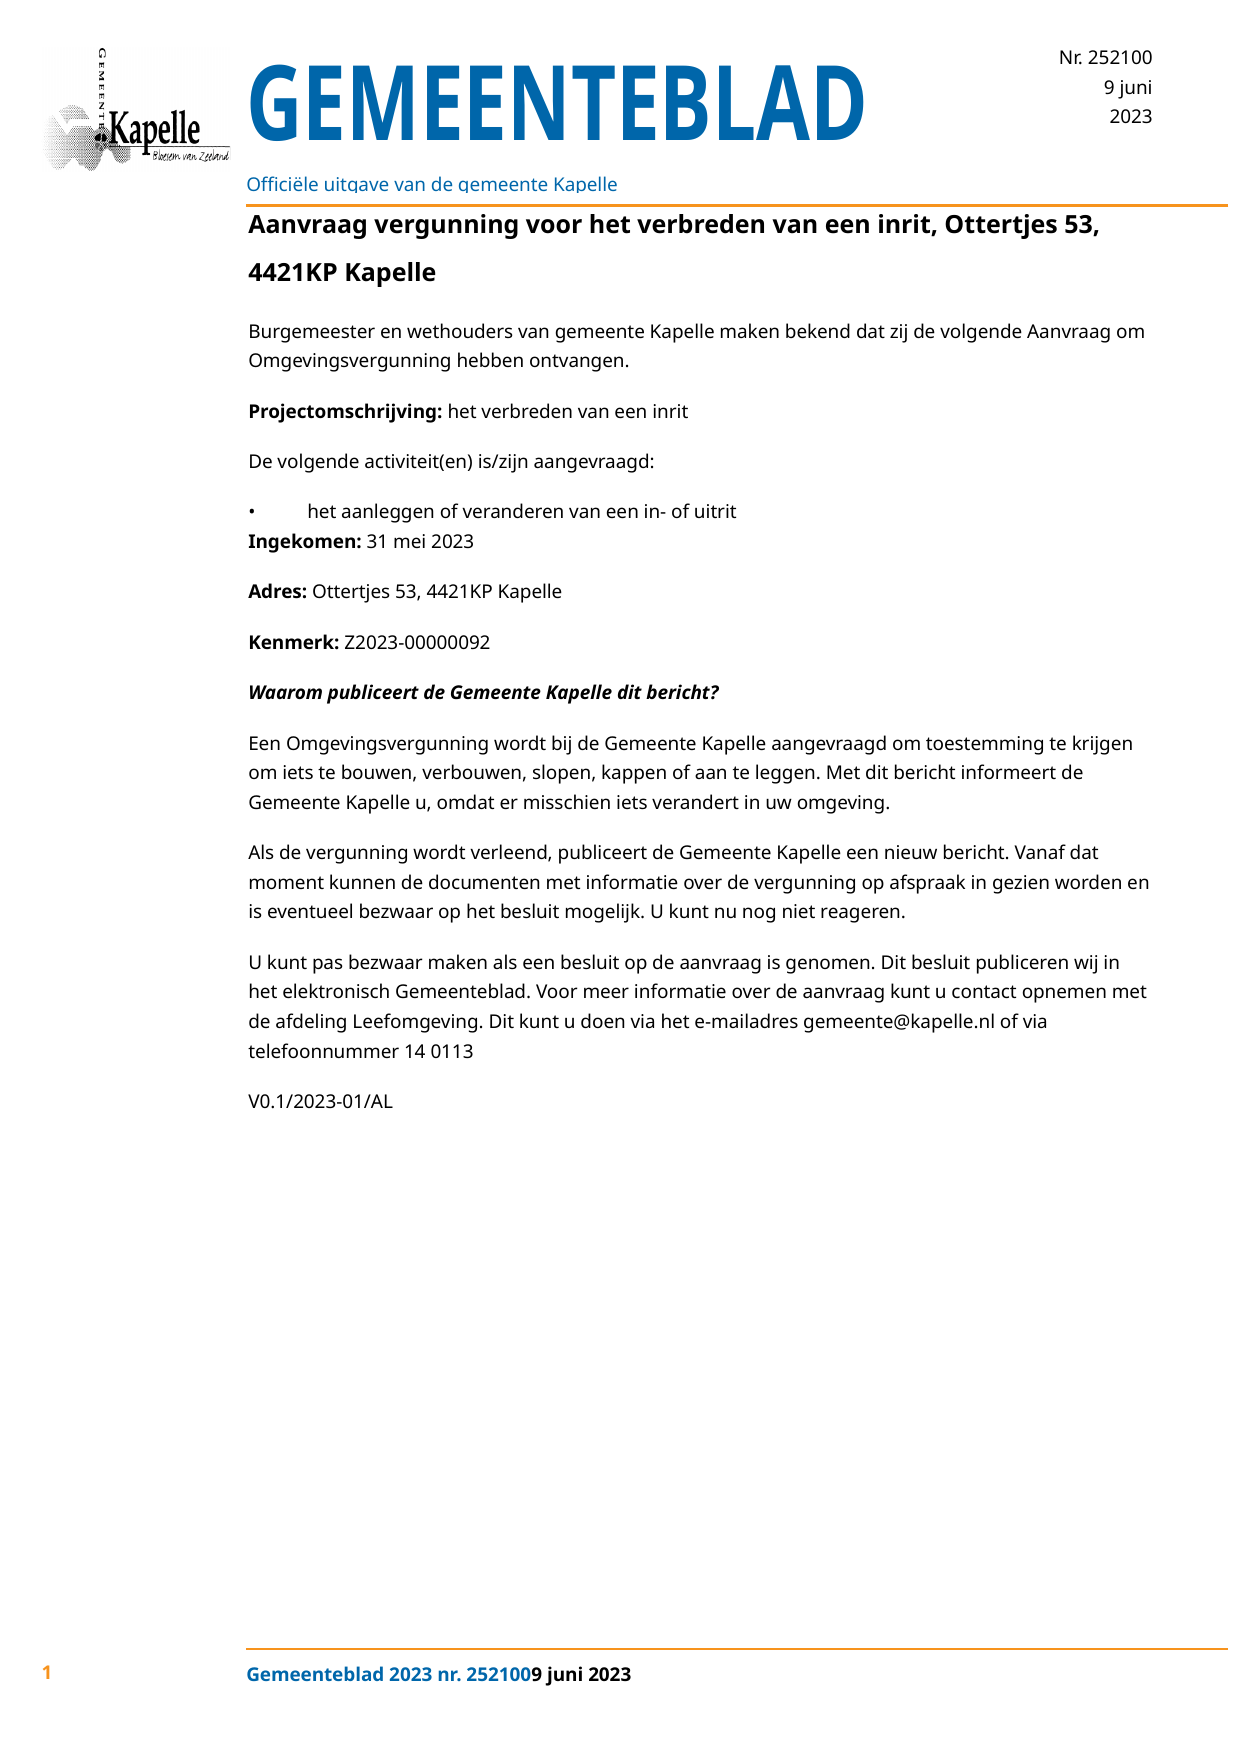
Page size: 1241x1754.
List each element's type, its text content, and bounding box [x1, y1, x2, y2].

text Adres: Ottertjes 53, 4421KP Kapelle [248, 579, 1152, 604]
text U kunt pas bezwaar maken als een besluit op de aanvraag is genomen. Dit besluit publiceren wij in het elektronisch Gemeenteblad. Voor meer informatie over de aanvraag kunt u contact opnemen met de afdeling Leefomgeving. Dit kunt u doen via het e-mailadres gemeente@kapelle.nl of via telefoonnummer 14 0113 [248, 949, 1152, 1064]
text Waarom publiceert de Gemeente Kapelle dit bericht? [248, 679, 1152, 705]
text V0.1/2023-01/AL [248, 1088, 1152, 1114]
text Burgemeester en wethouders van gemeente Kapelle maken bekend dat zij de volgende Aanvraag om Omgevingsvergunning hebben ontvangen. [248, 318, 1152, 373]
text Als de vergunning wordt verleend, publiceert de Gemeente Kapelle een nieuw bericht. Vanaf dat moment kunnen de documenten met informatie over de vergunning op afspraak in gezien worden en is eventueel bezwaar op het besluit mogelijk. U kunt nu nog niet reageren. [248, 839, 1152, 924]
text De volgende activiteit(en) is/zijn aangevraagd: [248, 448, 1152, 474]
text Projectomschrijving: het verbreden van een inrit [248, 398, 1152, 424]
picture [41, 47, 231, 172]
text Een Omgevingsvergunning wordt bij de Gemeente Kapelle aangevraagd om toestemming te krijgen om iets te bouwen, verbouwen, slopen, kappen of aan te leggen. Met dit bericht informeert de Gemeente Kapelle u, omdat er misschien iets verandert in uw omgeving. [248, 730, 1152, 815]
text Ingekomen: 31 mei 2023 [248, 528, 1152, 554]
text Kenmerk: Z2023-00000092 [248, 629, 1152, 655]
text Aanvraag vergunning voor het verbreden van een inrit, Ottertjes 53, 4421KP Kapelle [248, 207, 1152, 288]
list het aanleggen of veranderen van een in- of uitrit [248, 499, 1152, 524]
